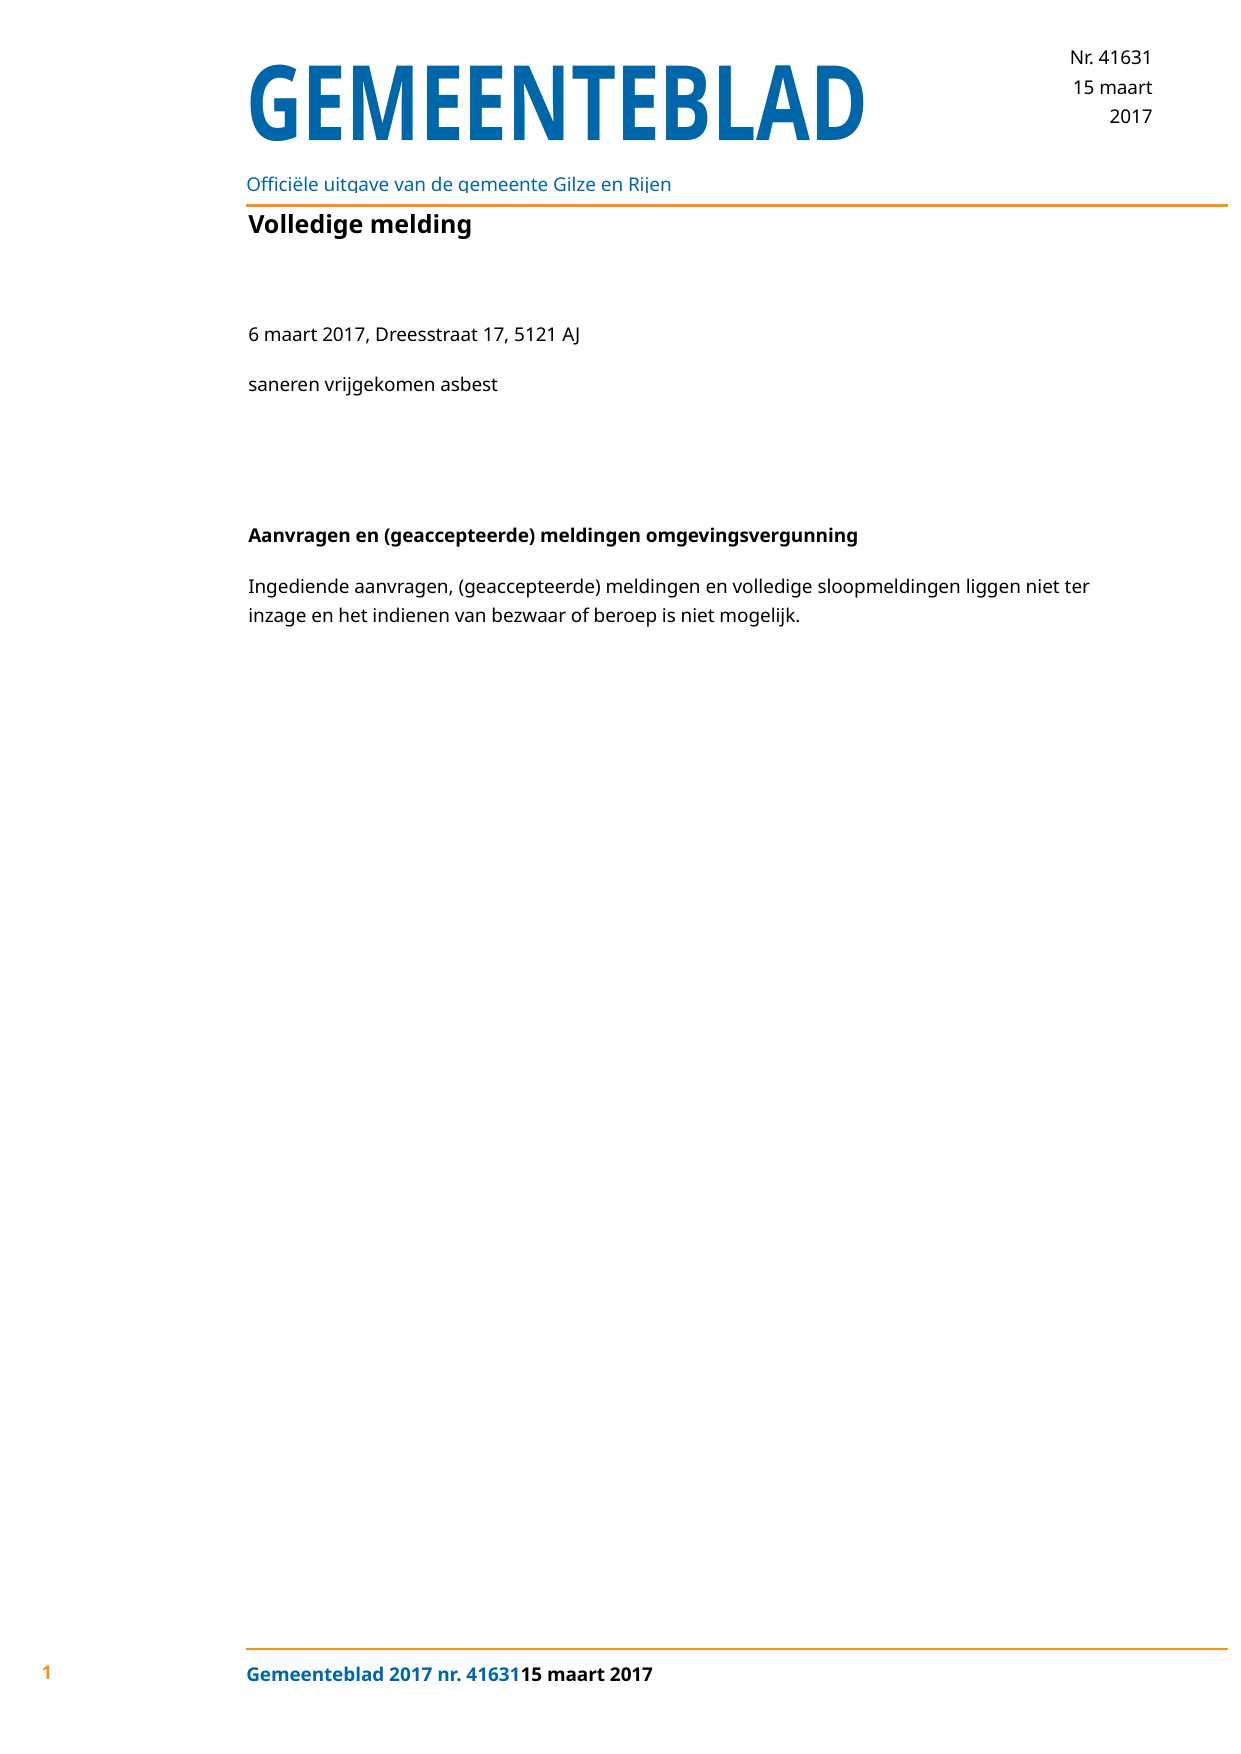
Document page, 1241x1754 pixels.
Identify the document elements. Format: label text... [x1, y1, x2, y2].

text Volledige melding [248, 207, 1152, 241]
text Ingediende aanvragen, (geaccepteerde) meldingen en volledige sloopmeldingen liggen niet ter inzage en het indienen van bezwaar of beroep is niet mogelijk. [248, 573, 1152, 628]
picture [41, 47, 231, 172]
text 6 maart 2017, Dreesstraat 17, 5121 AJ [248, 321, 1152, 346]
text saneren vrijgekomen asbest [248, 371, 1152, 397]
text Aanvragen en (geaccepteerde) meldingen omgevingsvergunning [248, 522, 1152, 548]
